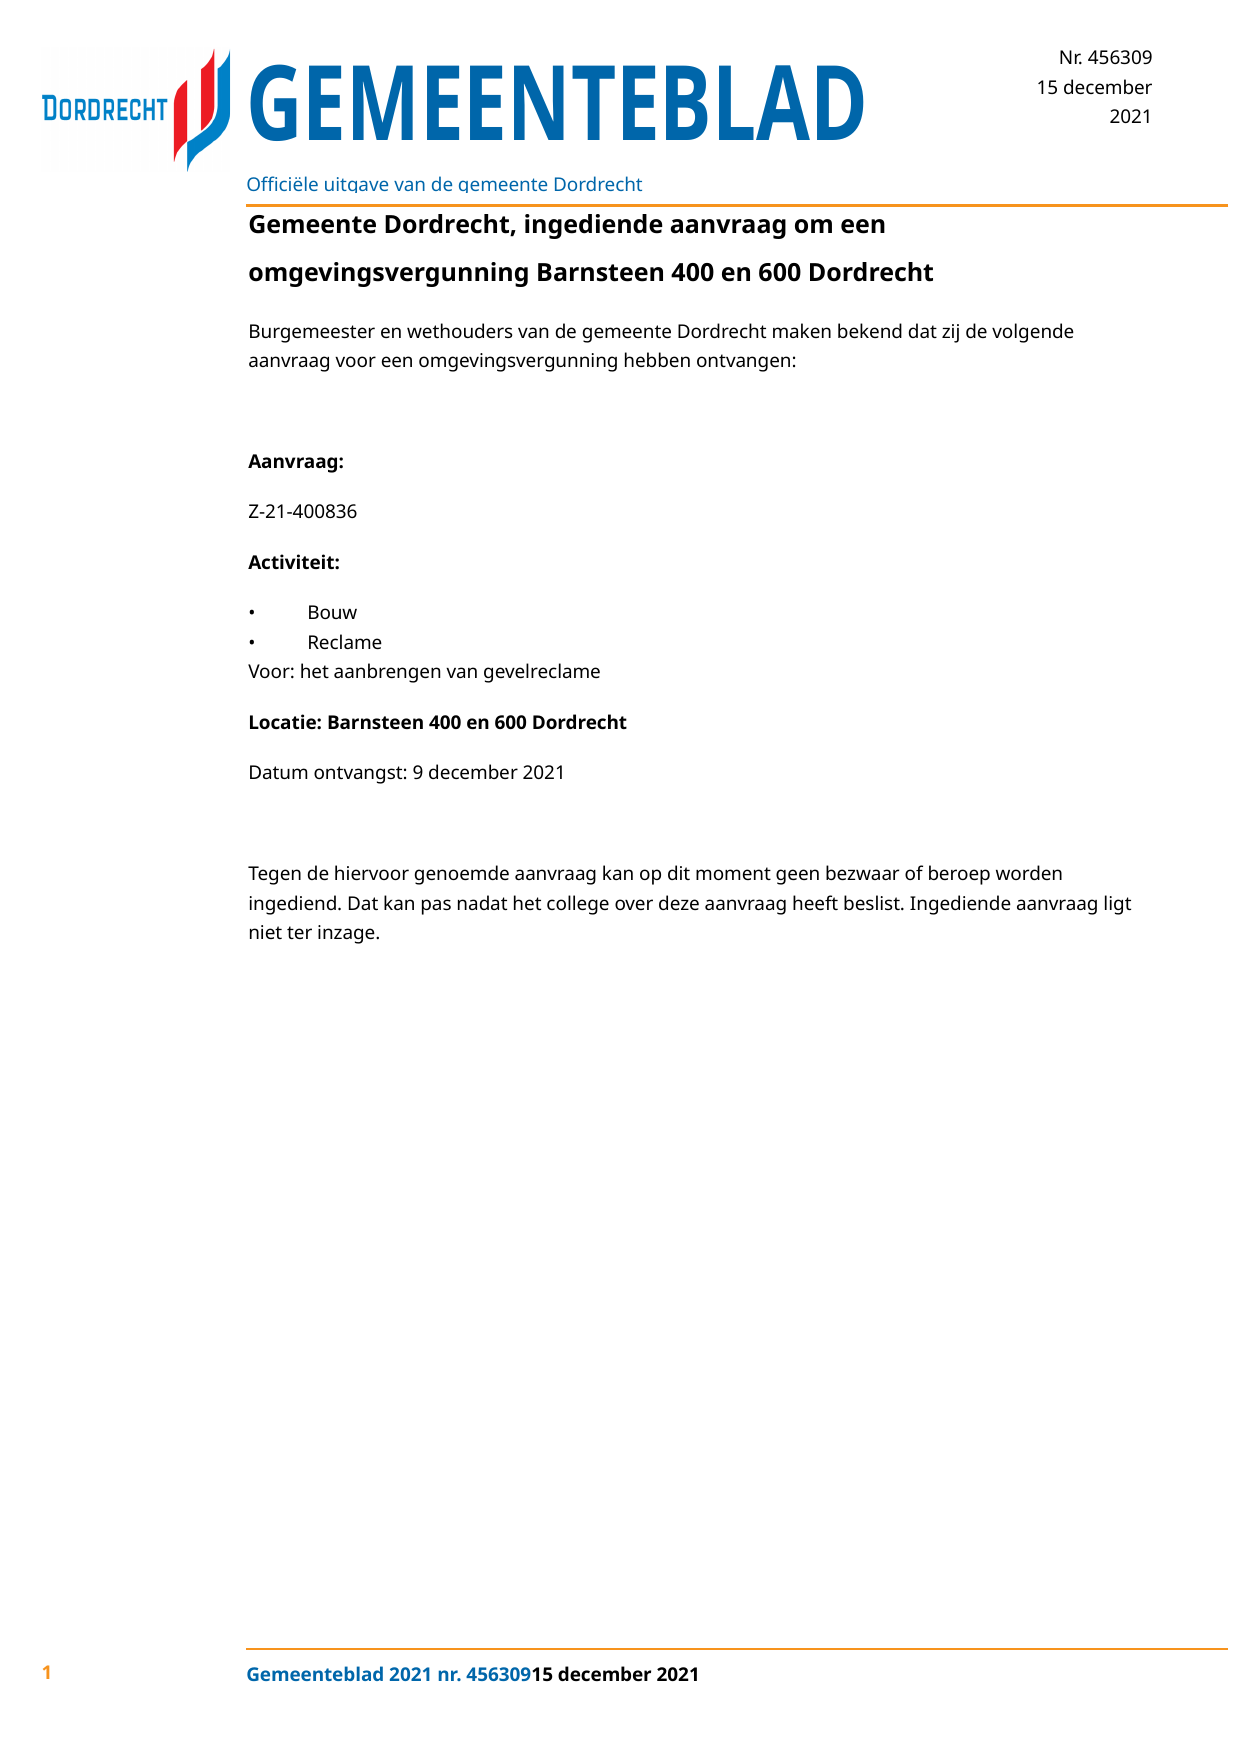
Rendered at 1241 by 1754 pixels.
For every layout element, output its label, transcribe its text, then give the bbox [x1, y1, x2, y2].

text Burgemeester en wethouders van de gemeente Dordrecht maken bekend dat zij de volgende aanvraag voor een omgevingsvergunning hebben ontvangen: [248, 318, 1152, 373]
list Reclame [248, 629, 1152, 655]
text Aanvraag: [248, 448, 1152, 474]
picture [41, 47, 231, 172]
text Tegen de hiervoor genoemde aanvraag kan op dit moment geen bezwaar of beroep worden ingediend. Dat kan pas nadat het college over deze aanvraag heeft beslist. Ingediende aanvraag ligt niet ter inzage. [248, 860, 1152, 945]
text Locatie: Barnsteen 400 en 600 Dordrecht [248, 709, 1152, 735]
text Voor: het aanbrengen van gevelreclame [248, 659, 1152, 684]
list Bouw [248, 599, 1152, 625]
text Gemeente Dordrecht, ingediende aanvraag om een omgevingsvergunning Barnsteen 400 en 600 Dordrecht [248, 207, 1152, 288]
text Activiteit: [248, 549, 1152, 575]
text Datum ontvangst: 9 december 2021 [248, 759, 1152, 785]
text Z-21-400836 [248, 499, 1152, 524]
